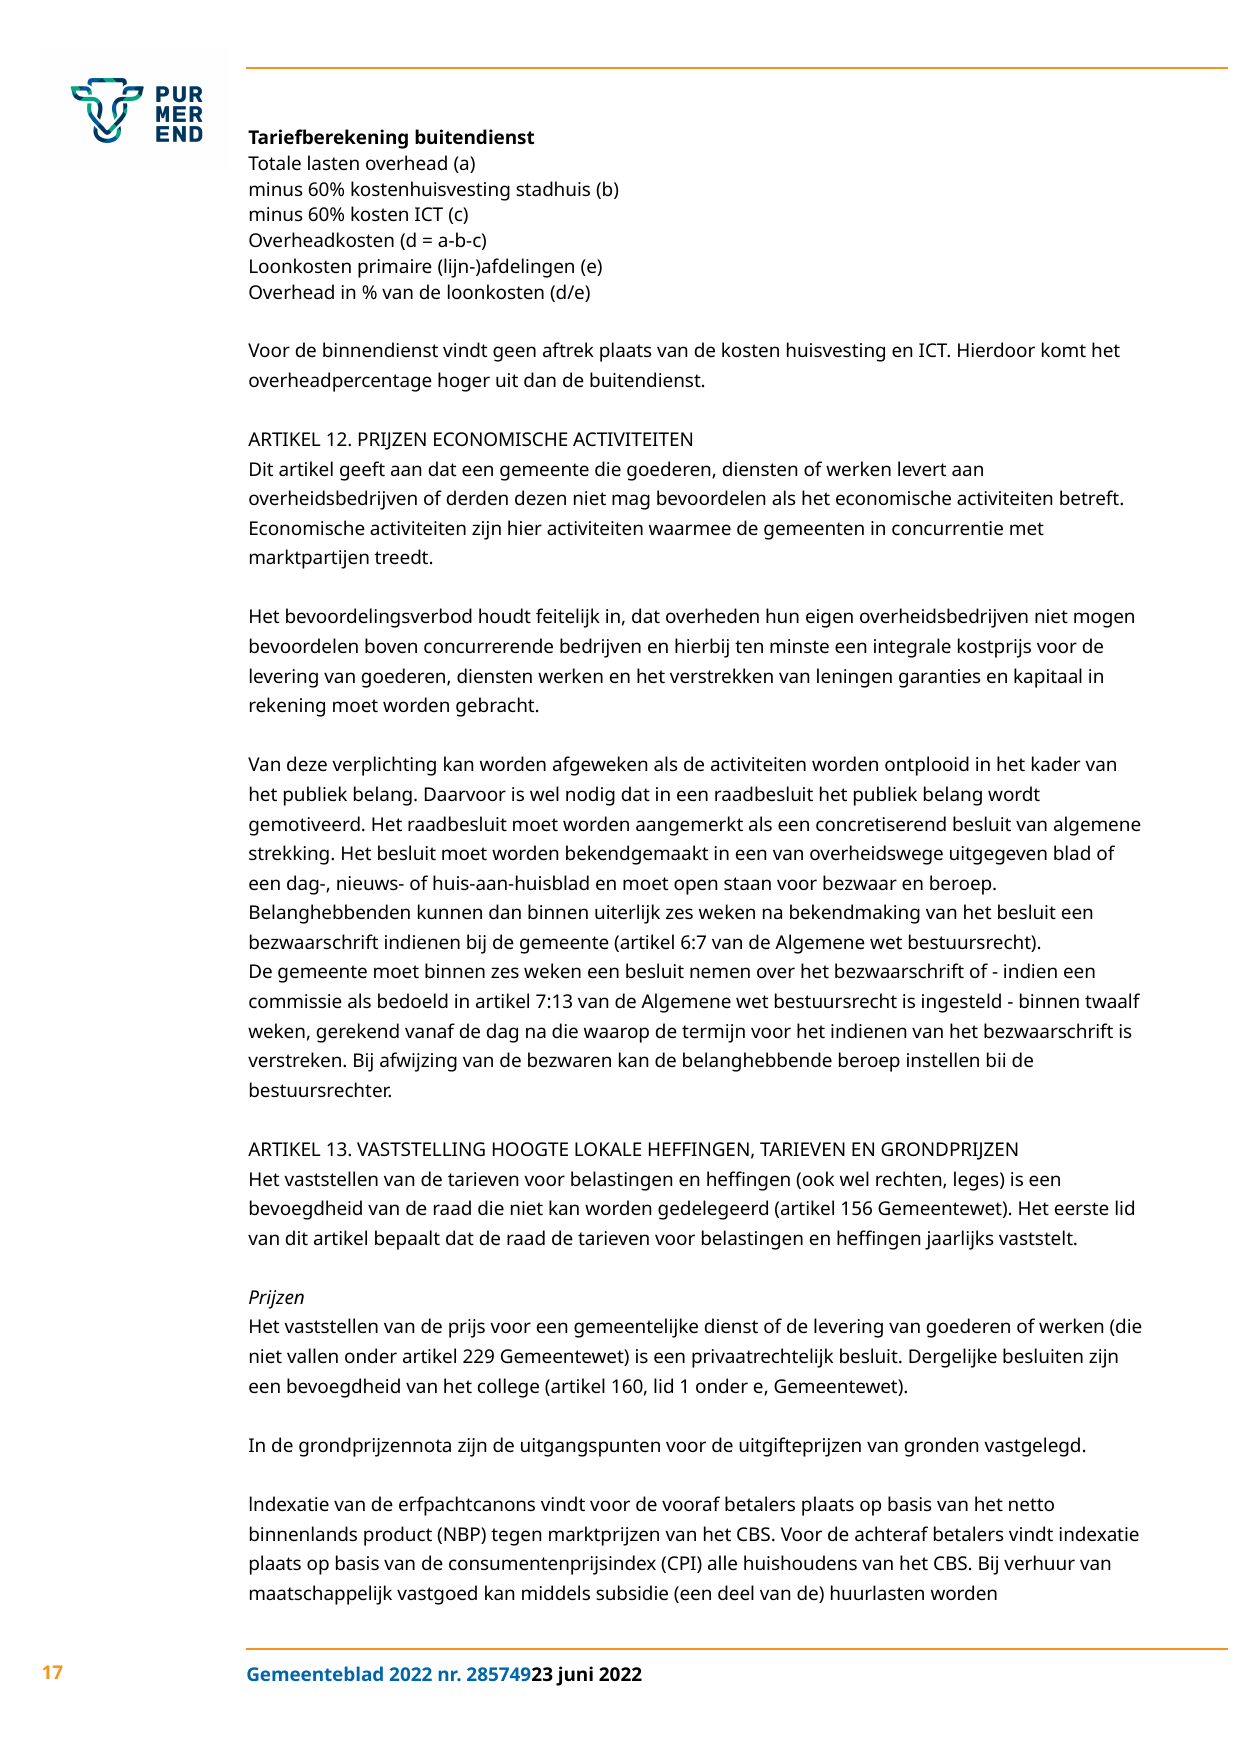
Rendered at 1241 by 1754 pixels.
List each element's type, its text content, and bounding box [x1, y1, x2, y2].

text lndexatie van de erfpachtcanons vindt voor de vooraf betalers plaats op basis van het netto binnenlands product (NBP) tegen marktprĳzen van het CBS. Voor de achteraf betalers vindt indexatie plaats op basis van de consumentenprĳsindex (CPI) alle huishoudens van het CBS. Bĳ verhuur van maatschappelĳk vastgoed kan middels subsidie (een deel van de) huurlasten worden [248, 1491, 1152, 1606]
table_cell Loonkosten primaire (lĳn-)afdelingen (e) [248, 253, 1152, 279]
picture [41, 47, 231, 172]
text Voor de binnendienst vindt geen aftrek plaats van de kosten huisvesting en ICT. Hierdoor komt het overheadpercentage hoger uit dan de buitendienst. [248, 337, 1152, 393]
text In de grondprĳzennota zĳn de uitgangspunten voor de uitgifteprĳzen van gronden vastgelegd. [248, 1432, 1152, 1458]
text Dit artikel geeft aan dat een gemeente die goederen, diensten of werken levert aan overheidsbedrĳven of derden dezen niet mag bevoordelen als het economische activiteiten betreft. Economische activiteiten zĳn hier activiteiten waarmee de gemeenten in concurrentie met marktpartĳen treedt. [248, 456, 1152, 570]
text Van deze verplichting kan worden afgeweken als de activiteiten worden ontplooid in het kader van het publiek belang. Daarvoor is wel nodig dat in een raadbesluit het publiek belang wordt gemotiveerd. Het raadbesluit moet worden aangemerkt als een concretiserend besluit van algemene strekking. Het besluit moet worden bekendgemaakt in een van overheidswege uitgegeven blad of een dag-, nieuws- of huis-aan-huisblad en moet open staan voor bezwaar en beroep. Belanghebbenden kunnen dan binnen uiterlĳk zes weken na bekendmaking van het besluit een bezwaarschrift indienen bĳ de gemeente (artikel 6:7 van de Algemene wet bestuursrecht). [248, 752, 1152, 955]
table_header Tariefberekening buitendienst [248, 125, 1152, 150]
text ARTIKEL 12. PRĲZEN ECONOMISCHE ACTIVITEITEN [248, 426, 1152, 452]
text Het bevoordelingsverbod houdt feitelĳk in, dat overheden hun eigen overheidsbedrĳven niet mogen bevoordelen boven concurrerende bedrĳven en hierbĳ ten minste een integrale kostprĳs voor de levering van goederen, diensten werken en het verstrekken van leningen garanties en kapitaal in rekening moet worden gebracht. [248, 604, 1152, 718]
text Het vaststellen van de prĳs voor een gemeentelĳke dienst of de levering van goederen of werken (die niet vallen onder artikel 229 Gemeentewet) is een privaatrechtelĳk besluit. Dergelĳke besluiten zĳn een bevoegdheid van het college (artikel 160, lid 1 onder e, Gemeentewet). [248, 1314, 1152, 1398]
text Prĳzen [248, 1284, 1152, 1310]
table_cell Overheadkosten (d = a-b-c) [248, 228, 1152, 253]
text De gemeente moet binnen zes weken een besluit nemen over het bezwaarschrift of - indien een commissie als bedoeld in artikel 7:13 van de Algemene wet bestuursrecht is ingesteld - binnen twaalf weken, gerekend vanaf de dag na die waarop de termĳn voor het indienen van het bezwaarschrift is verstreken. Bĳ afwĳzing van de bezwaren kan de belanghebbende beroep instellen bii de bestuursrechter. [248, 959, 1152, 1103]
table_cell minus 60% kosten ICT (c) [248, 202, 1152, 227]
table_cell Overhead in % van de loonkosten (d/e) [248, 279, 1152, 304]
table_cell Totale lasten overhead (a) [248, 150, 1152, 176]
text ARTIKEL 13. VASTSTELLING HOOGTE LOKALE HEFFINGEN, TARIEVEN EN GRONDPRĲZEN [248, 1136, 1152, 1162]
table_cell minus 60% kostenhuisvesting stadhuis (b) [248, 176, 1152, 202]
text Het vaststellen van de tarieven voor belastingen en heffingen (ook wel rechten, leges) is een bevoegdheid van de raad die niet kan worden gedelegeerd (artikel 156 Gemeentewet). Het eerste lid van dit artikel bepaalt dat de raad de tarieven voor belastingen en heffingen jaarlĳks vaststelt. [248, 1166, 1152, 1251]
